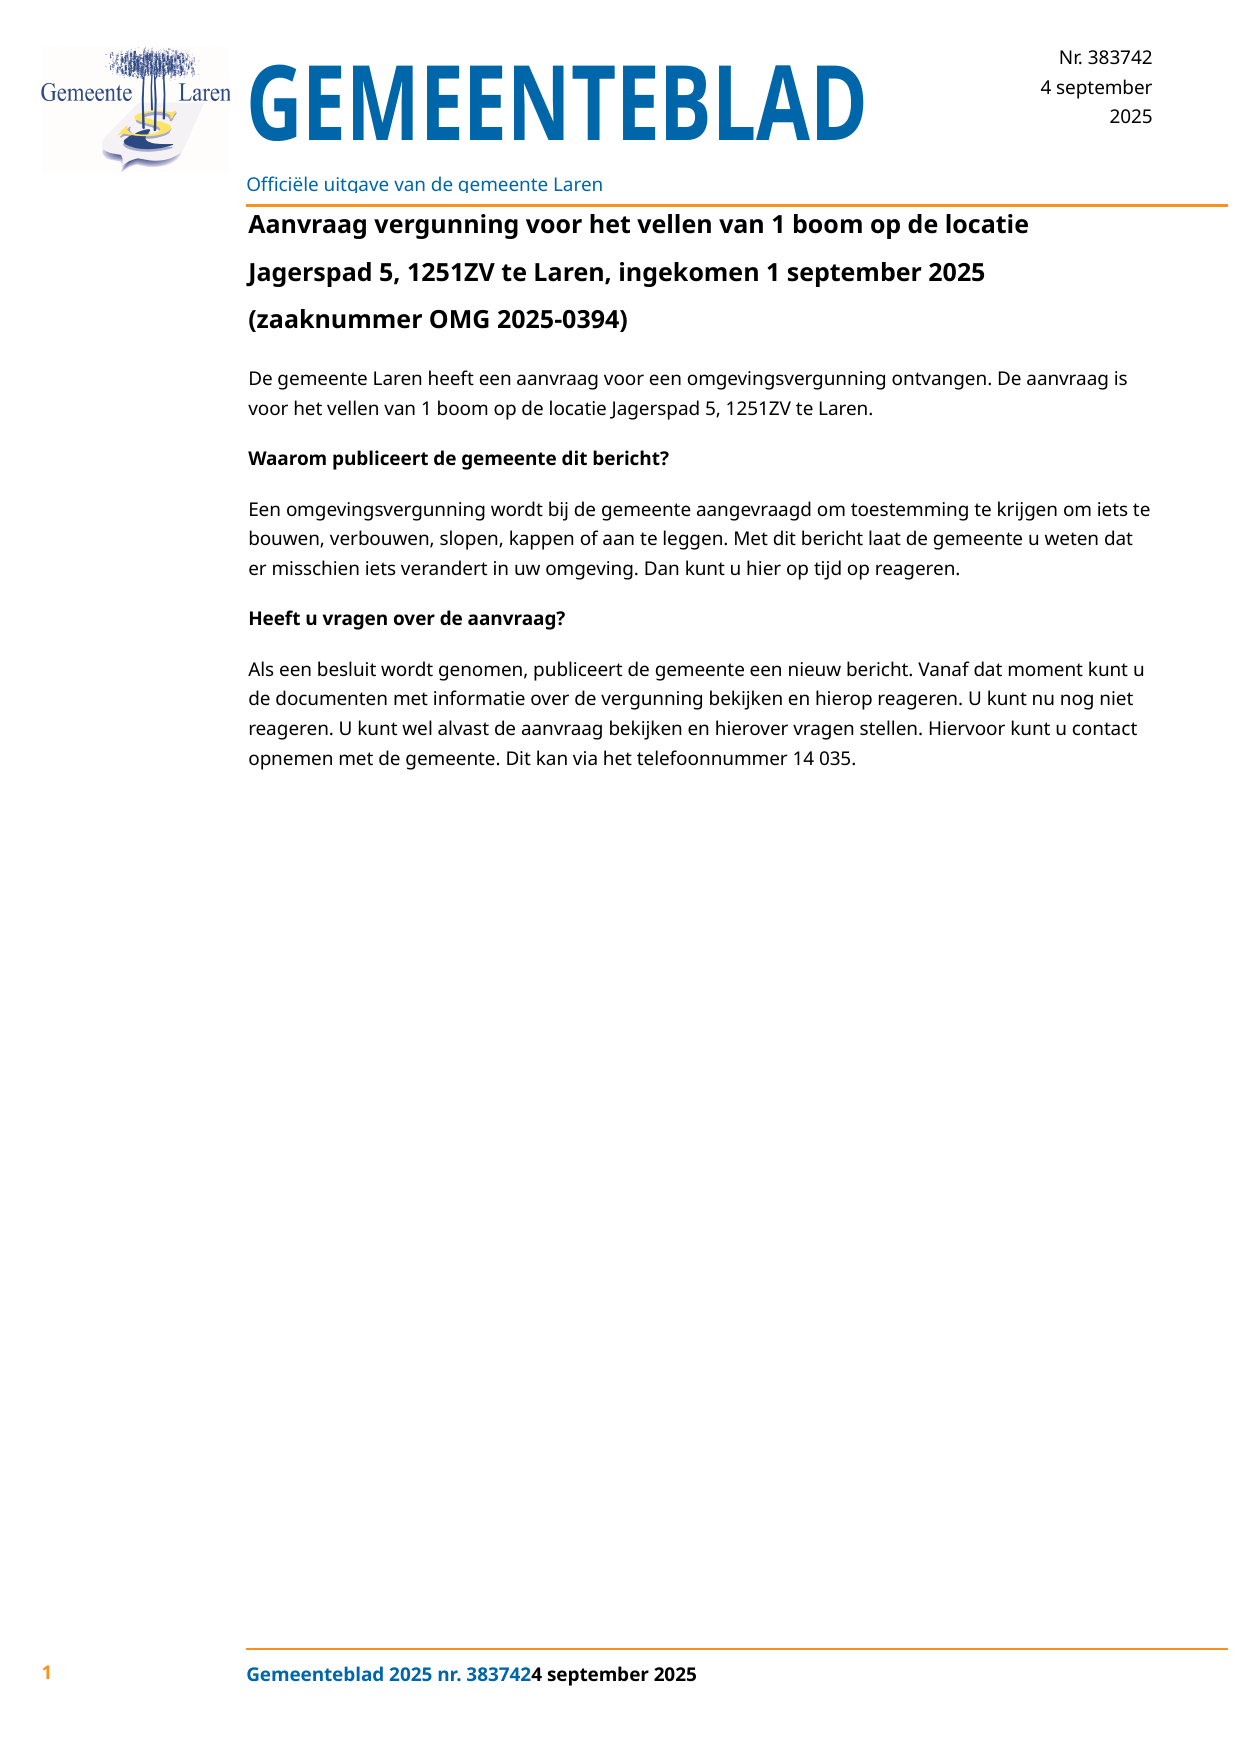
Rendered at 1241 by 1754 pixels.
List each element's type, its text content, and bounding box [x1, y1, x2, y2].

text Als een besluit wordt genomen, publiceert de gemeente een nieuw bericht. Vanaf dat moment kunt u de documenten met informatie over de vergunning bekijken en hierop reageren. U kunt nu nog niet reageren. U kunt wel alvast de aanvraag bekijken en hierover vragen stellen. Hiervoor kunt u contact opnemen met de gemeente. Dit kan via het telefoonnummer 14 035. [248, 656, 1152, 770]
text Aanvraag vergunning voor het vellen van 1 boom op de locatie Jagerspad 5, 1251ZV te Laren, ingekomen 1 september 2025 (zaaknummer OMG 2025-0394) [248, 207, 1152, 336]
picture [41, 47, 231, 172]
text Een omgevingsvergunning wordt bij de gemeente aangevraagd om toestemming te krijgen om iets te bouwen, verbouwen, slopen, kappen of aan te leggen. Met dit bericht laat de gemeente u weten dat er misschien iets verandert in uw omgeving. Dan kunt u hier op tijd op reageren. [248, 496, 1152, 581]
text Waarom publiceert de gemeente dit bericht? [248, 446, 1152, 471]
text De gemeente Laren heeft een aanvraag voor een omgevingsvergunning ontvangen. De aanvraag is voor het vellen van 1 boom op de locatie Jagerspad 5, 1251ZV te Laren. [248, 366, 1152, 421]
text Heeft u vragen over de aanvraag? [248, 606, 1152, 631]
